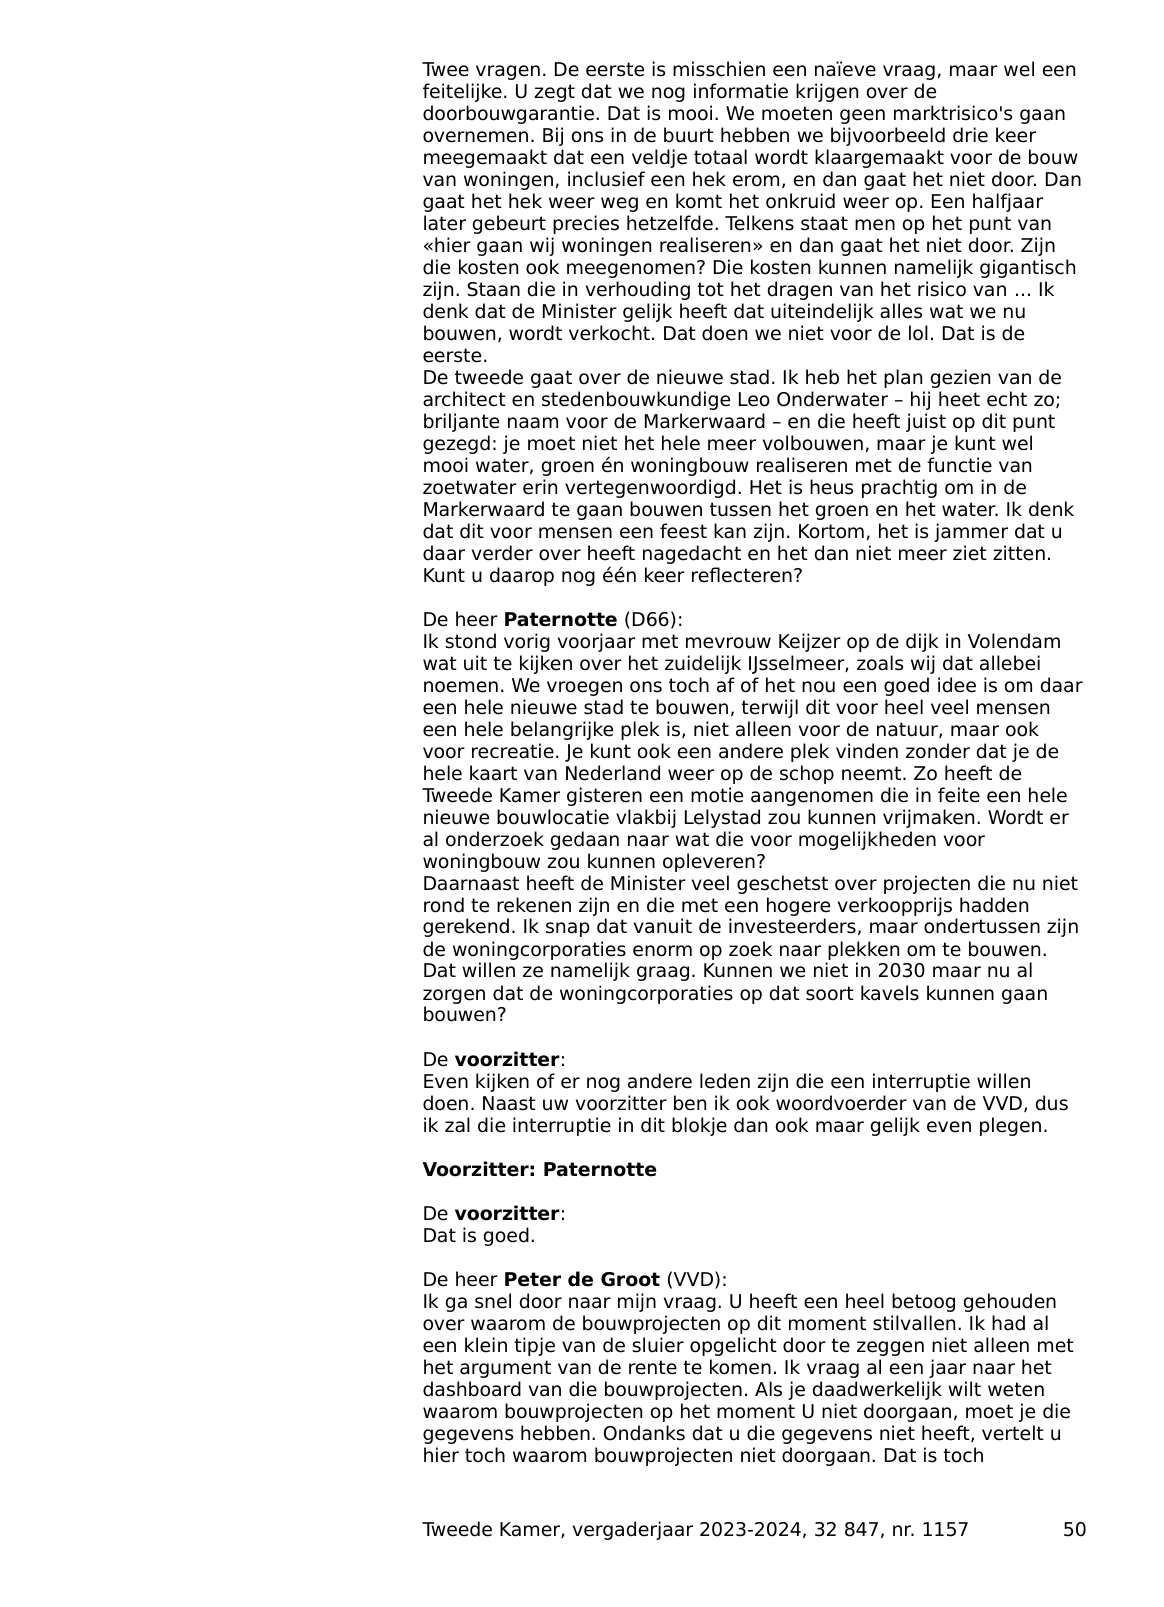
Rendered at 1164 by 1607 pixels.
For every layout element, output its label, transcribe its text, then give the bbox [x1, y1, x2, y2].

text Even kijken of er nog andere leden zijn die een interruptie willen doen. Naast uw voorzitter ben ik ook woordvoerder van de VVD, dus ik zal die interruptie in dit blokje dan ook maar gelijk even plegen. [422, 1071, 1087, 1136]
text Dat is goed. [422, 1225, 1087, 1247]
text De tweede gaat over de nieuwe stad. Ik heb het plan gezien van de architect en stedenbouwkundige Leo Onderwater – hij heet echt zo; briljante naam voor de Markerwaard – en die heeft juist op dit punt gezegd: je moet niet het hele meer volbouwen, maar je kunt wel mooi water, groen én woningbouw realiseren met de functie van zoetwater erin vertegenwoordigd. Het is heus prachtig om in de Markerwaard te gaan bouwen tussen het groen en het water. Ik denk dat dit voor mensen een feest kan zijn. Kortom, het is jammer dat u daar verder over heeft nagedacht en het dan niet meer ziet zitten. Kunt u daarop nog één keer reflecteren? [422, 367, 1087, 587]
text Daarnaast heeft de Minister veel geschetst over projecten die nu niet rond te rekenen zijn en die met een hogere verkoopprijs hadden gerekend. Ik snap dat vanuit de investeerders, maar ondertussen zijn de woningcorporaties enorm op zoek naar plekken om te bouwen. Dat willen ze namelijk graag. Kunnen we niet in 2030 maar nu al zorgen dat de woningcorporaties op dat soort kavels kunnen gaan bouwen? [422, 872, 1087, 1026]
text Ik stond vorig voorjaar met mevrouw Keijzer op de dijk in Volendam wat uit te kijken over het zuidelijk IJsselmeer, zoals wij dat allebei noemen. We vroegen ons toch af of het nou een goed idee is om daar een hele nieuwe stad te bouwen, terwijl dit voor heel veel mensen een hele belangrijke plek is, niet alleen voor de natuur, maar ook voor recreatie. Je kunt ook een andere plek vinden zonder dat je de hele kaart van Nederland weer op de schop neemt. Zo heeft de Tweede Kamer gisteren een motie aangenomen die in feite een hele nieuwe bouwlocatie vlakbij Lelystad zou kunnen vrijmaken. Wordt er al onderzoek gedaan naar wat die voor mogelijkheden voor woningbouw zou kunnen opleveren? [422, 631, 1087, 872]
text De heer Paternotte (D66): [422, 609, 1087, 631]
text De voorzitter: [422, 1048, 1087, 1071]
text Ik ga snel door naar mijn vraag. U heeft een heel betoog gehouden over waarom de bouwprojecten op dit moment stilvallen. Ik had al een klein tipje van de sluier opgelicht door te zeggen niet alleen met het argument van de rente te komen. Ik vraag al een jaar naar het dashboard van die bouwprojecten. Als je daadwerkelijk wilt weten waarom bouwprojecten op het moment U niet doorgaan, moet je die gegevens hebben. Ondanks dat u die gegevens niet heeft, vertelt u hier toch waarom bouwprojecten niet doorgaan. Dat is toch [422, 1291, 1087, 1467]
text De heer Peter de Groot (VVD): [422, 1269, 1087, 1291]
text Twee vragen. De eerste is misschien een naïeve vraag, maar wel een feitelijke. U zegt dat we nog informatie krijgen over de doorbouwgarantie. Dat is mooi. We moeten geen marktrisico's gaan overnemen. Bij ons in de buurt hebben we bijvoorbeeld drie keer meegemaakt dat een veldje totaal wordt klaargemaakt voor de bouw van woningen, inclusief een hek erom, en dan gaat het niet door. Dan gaat het hek weer weg en komt het onkruid weer op. Een halfjaar later gebeurt precies hetzelfde. Telkens staat men op het punt van «hier gaan wij woningen realiseren» en dan gaat het niet door. Zijn die kosten ook meegenomen? Die kosten kunnen namelijk gigantisch zijn. Staan die in verhouding tot het dragen van het risico van ... Ik denk dat de Minister gelijk heeft dat uiteindelijk alles wat we nu bouwen, wordt verkocht. Dat doen we niet voor de lol. Dat is de eerste. [422, 59, 1087, 367]
text De voorzitter: [422, 1203, 1087, 1225]
subtitle Voorzitter: Paternotte [422, 1159, 1087, 1181]
